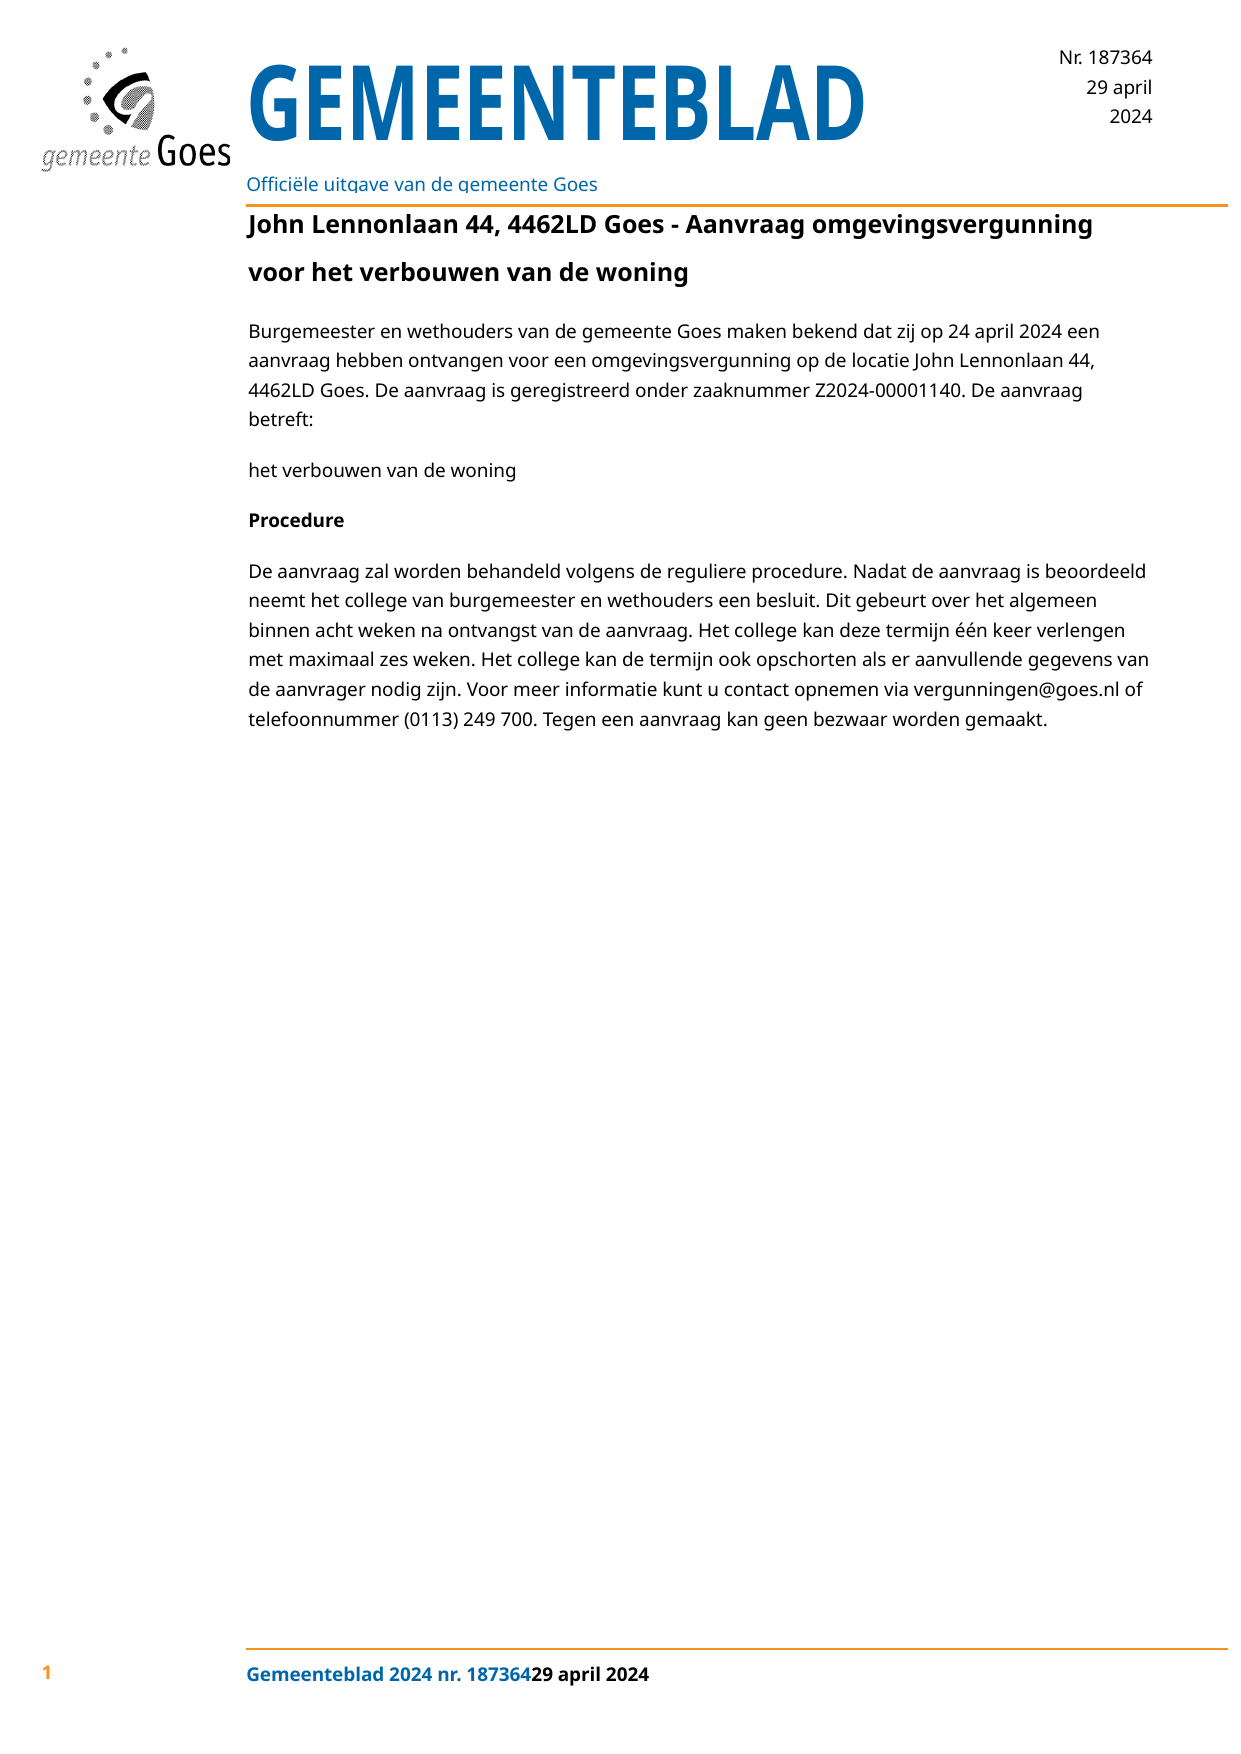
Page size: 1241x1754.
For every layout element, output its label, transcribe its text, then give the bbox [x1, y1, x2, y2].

text De aanvraag zal worden behandeld volgens de reguliere procedure. Nadat de aanvraag is beoordeeld neemt het college van burgemeester en wethouders een besluit. Dit gebeurt over het algemeen binnen acht weken na ontvangst van de aanvraag. Het college kan deze termijn één keer verlengen met maximaal zes weken. Het college kan de termijn ook opschorten als er aanvullende gegevens van de aanvrager nodig zijn. Voor meer informatie kunt u contact opnemen via vergunningen@goes.nl of telefoonnummer (0113) 249 700. Tegen een aanvraag kan geen bezwaar worden gemaakt. [248, 558, 1152, 732]
picture [41, 47, 231, 172]
text John Lennonlaan 44, 4462LD Goes - Aanvraag omgevingsvergunning voor het verbouwen van de woning [248, 207, 1152, 288]
text Burgemeester en wethouders van de gemeente Goes maken bekend dat zij op 24 april 2024 een aanvraag hebben ontvangen voor een omgevingsvergunning op de locatie John Lennonlaan 44, 4462LD Goes. De aanvraag is geregistreerd onder zaaknummer Z2024-00001140. De aanvraag betreft: [248, 318, 1152, 432]
text Procedure [248, 507, 1152, 533]
text het verbouwen van de woning [248, 457, 1152, 483]
